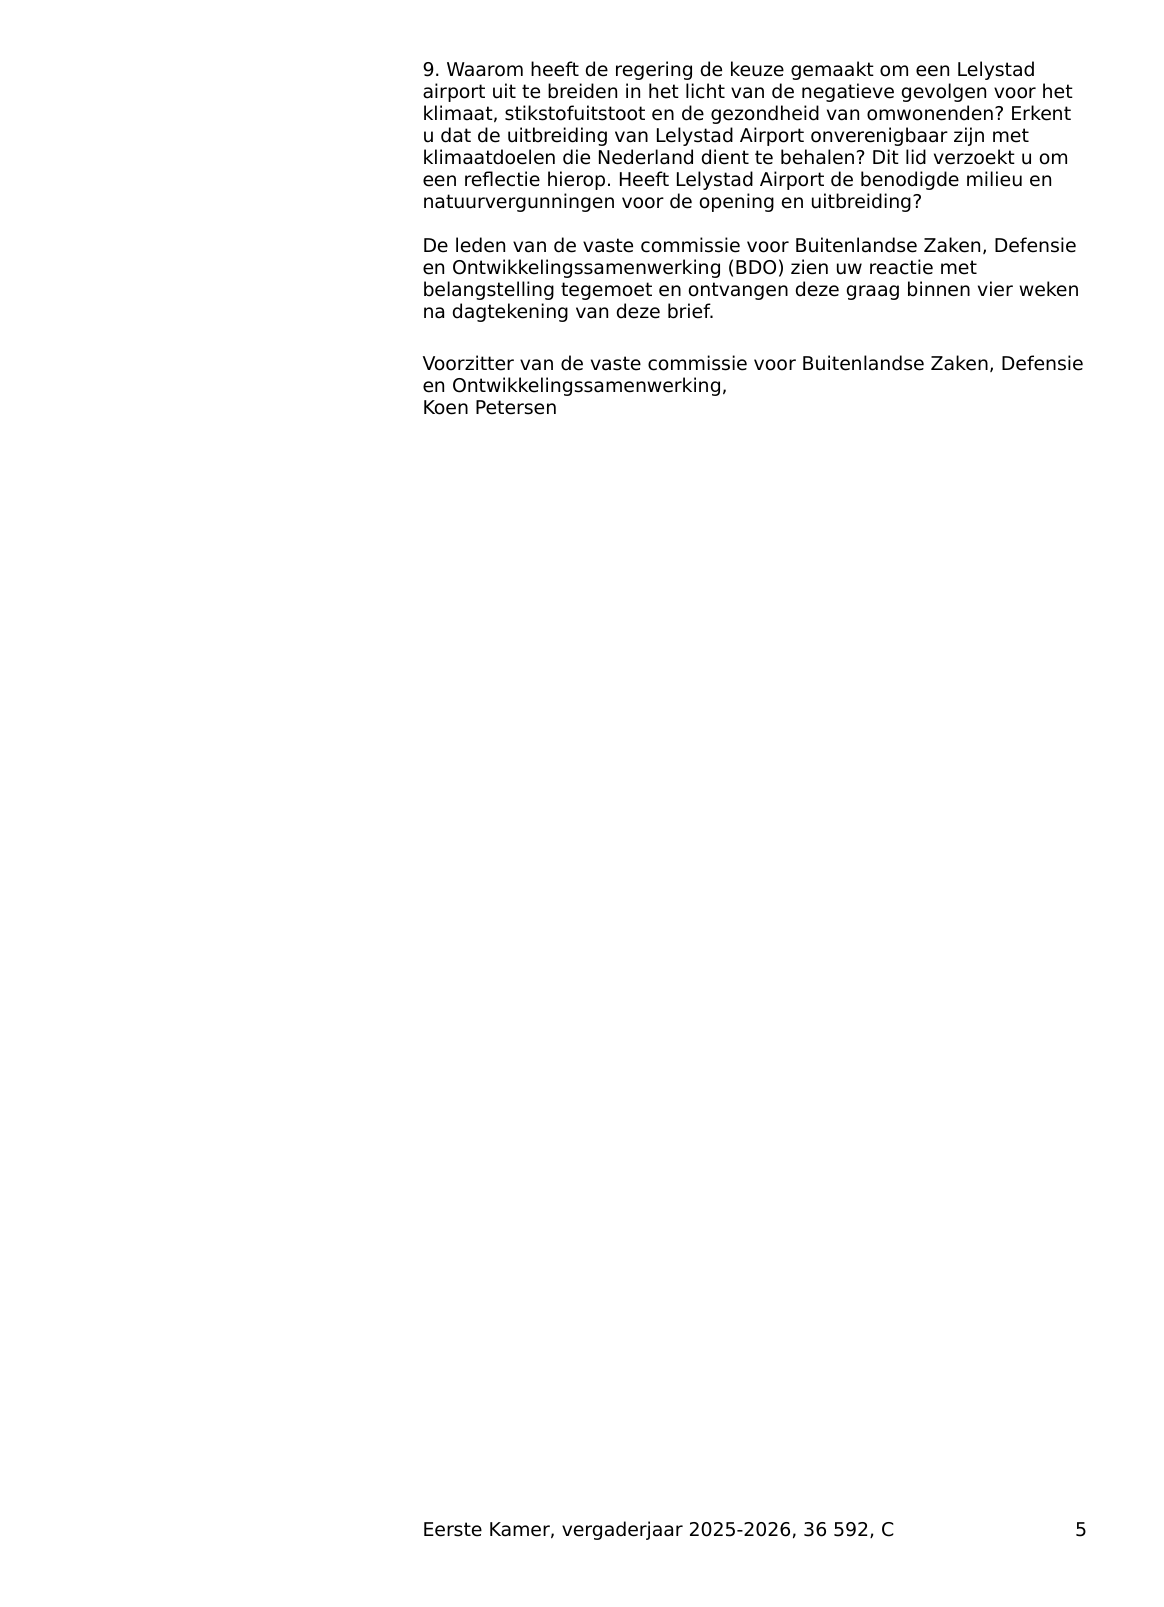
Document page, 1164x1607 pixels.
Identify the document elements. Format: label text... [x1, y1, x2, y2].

text De leden van de vaste commissie voor Buitenlandse Zaken, Defensie en Ontwikkelingssamenwerking (BDO) zien uw reactie met belangstelling tegemoet en ontvangen deze graag binnen vier weken na dagtekening van deze brief. [422, 235, 1087, 323]
text Voorzitter van de vaste commissie voor Buitenlandse Zaken, Defensie en Ontwikkelingssamenwerking, Koen Petersen [422, 353, 1087, 419]
text 9. Waarom heeft de regering de keuze gemaakt om een Lelystad airport uit te breiden in het licht van de negatieve gevolgen voor het klimaat, stikstofuitstoot en de gezondheid van omwonenden? Erkent u dat de uitbreiding van Lelystad Airport onverenigbaar zijn met klimaatdoelen die Nederland dient te behalen? Dit lid verzoekt u om een reflectie hierop. Heeft Lelystad Airport de benodigde milieu en natuurvergunningen voor de opening en uitbreiding? [422, 59, 1087, 213]
